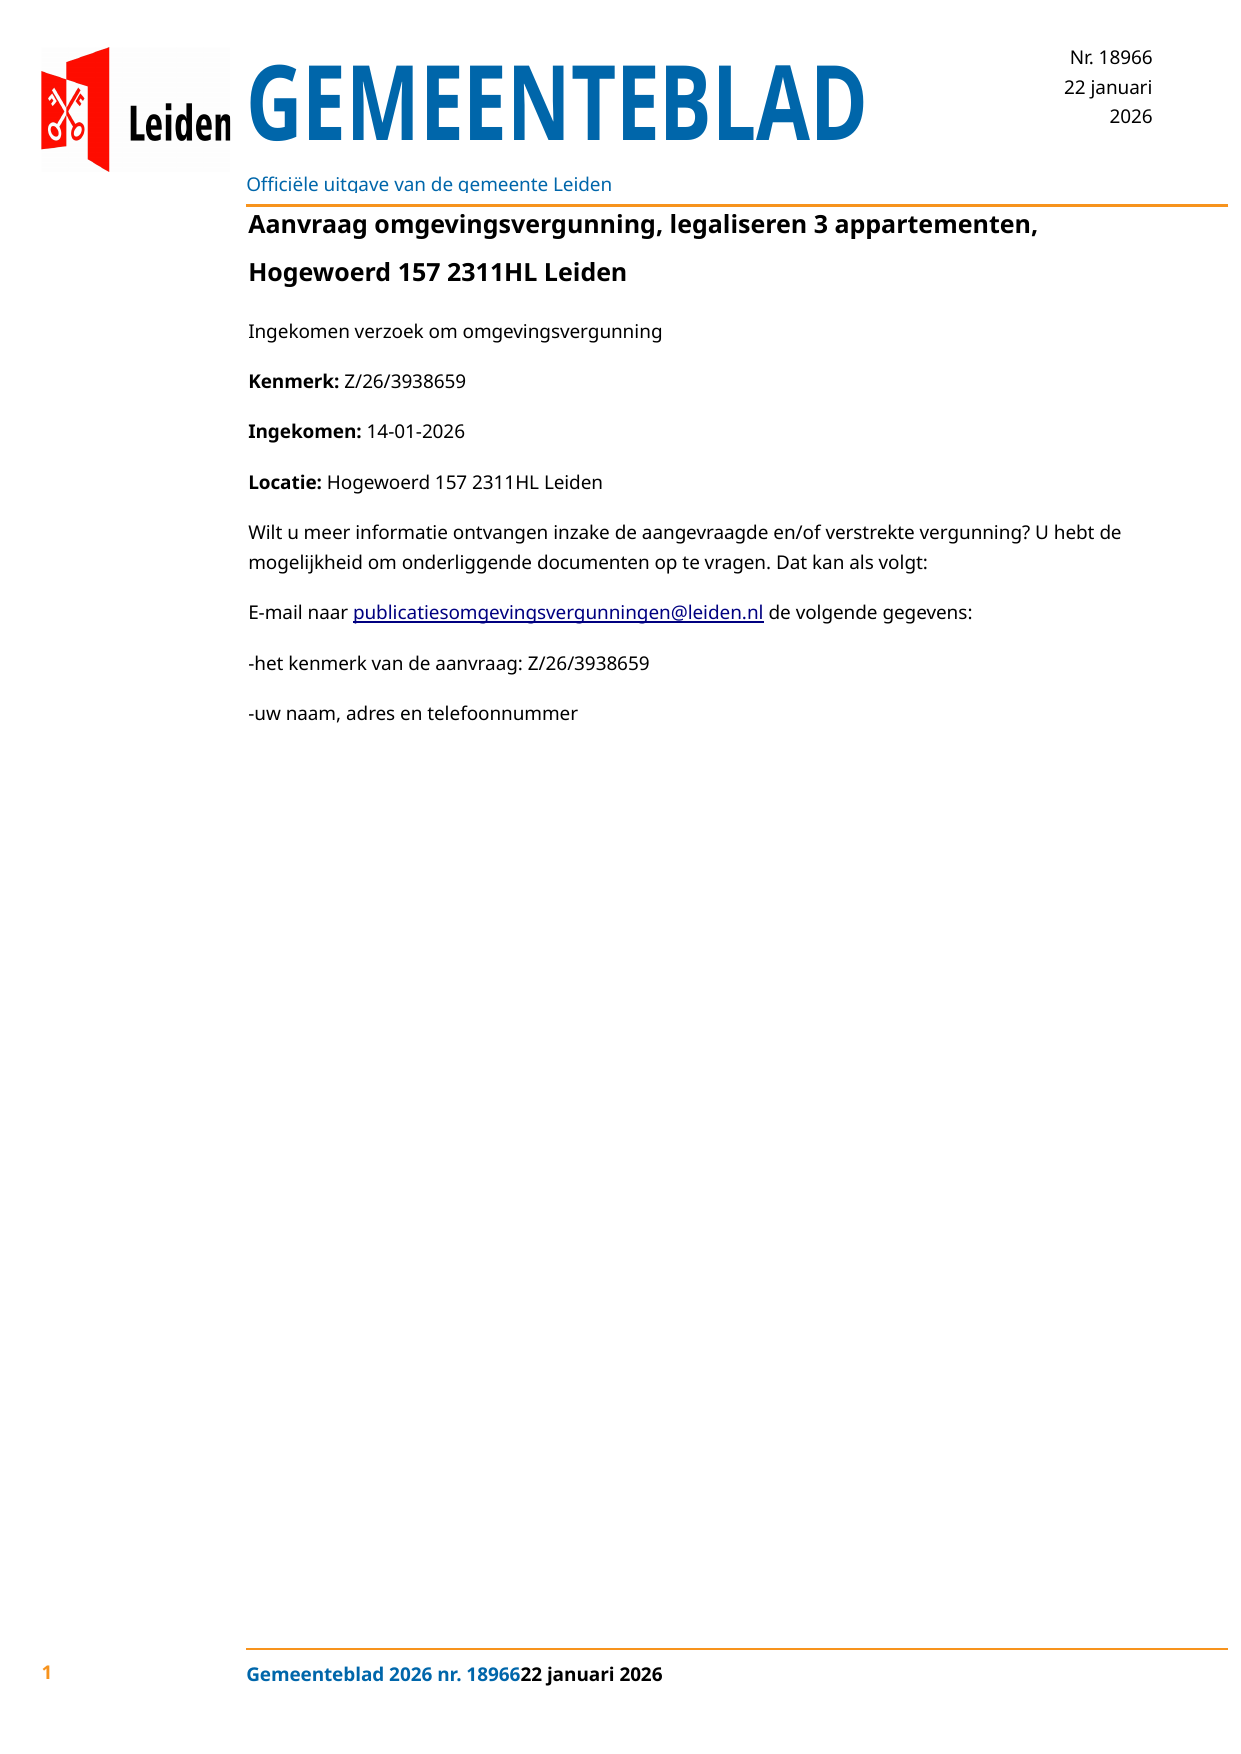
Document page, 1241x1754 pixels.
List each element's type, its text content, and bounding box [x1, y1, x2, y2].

text Kenmerk: Z/26/3938659 [248, 368, 1152, 394]
picture [41, 47, 231, 172]
text E-mail naar publicatiesomgevingsvergunningen@leiden.nl de volgende gegevens: [248, 599, 1152, 625]
text Ingekomen verzoek om omgevingsvergunning [248, 318, 1152, 344]
text Ingekomen: 14-01-2026 [248, 419, 1152, 444]
text Wilt u meer informatie ontvangen inzake de aangevraagde en/of verstrekte vergunning? U hebt de mogelijkheid om onderliggende documenten op te vragen. Dat kan als volgt: [248, 519, 1152, 575]
text -het kenmerk van de aanvraag: Z/26/3938659 [248, 650, 1152, 676]
text -uw naam, adres en telefoonnummer [248, 700, 1152, 726]
text Locatie: Hogewoerd 157 2311HL Leiden [248, 469, 1152, 495]
text Aanvraag omgevingsvergunning, legaliseren 3 appartementen, Hogewoerd 157 2311HL Leiden [248, 207, 1152, 288]
